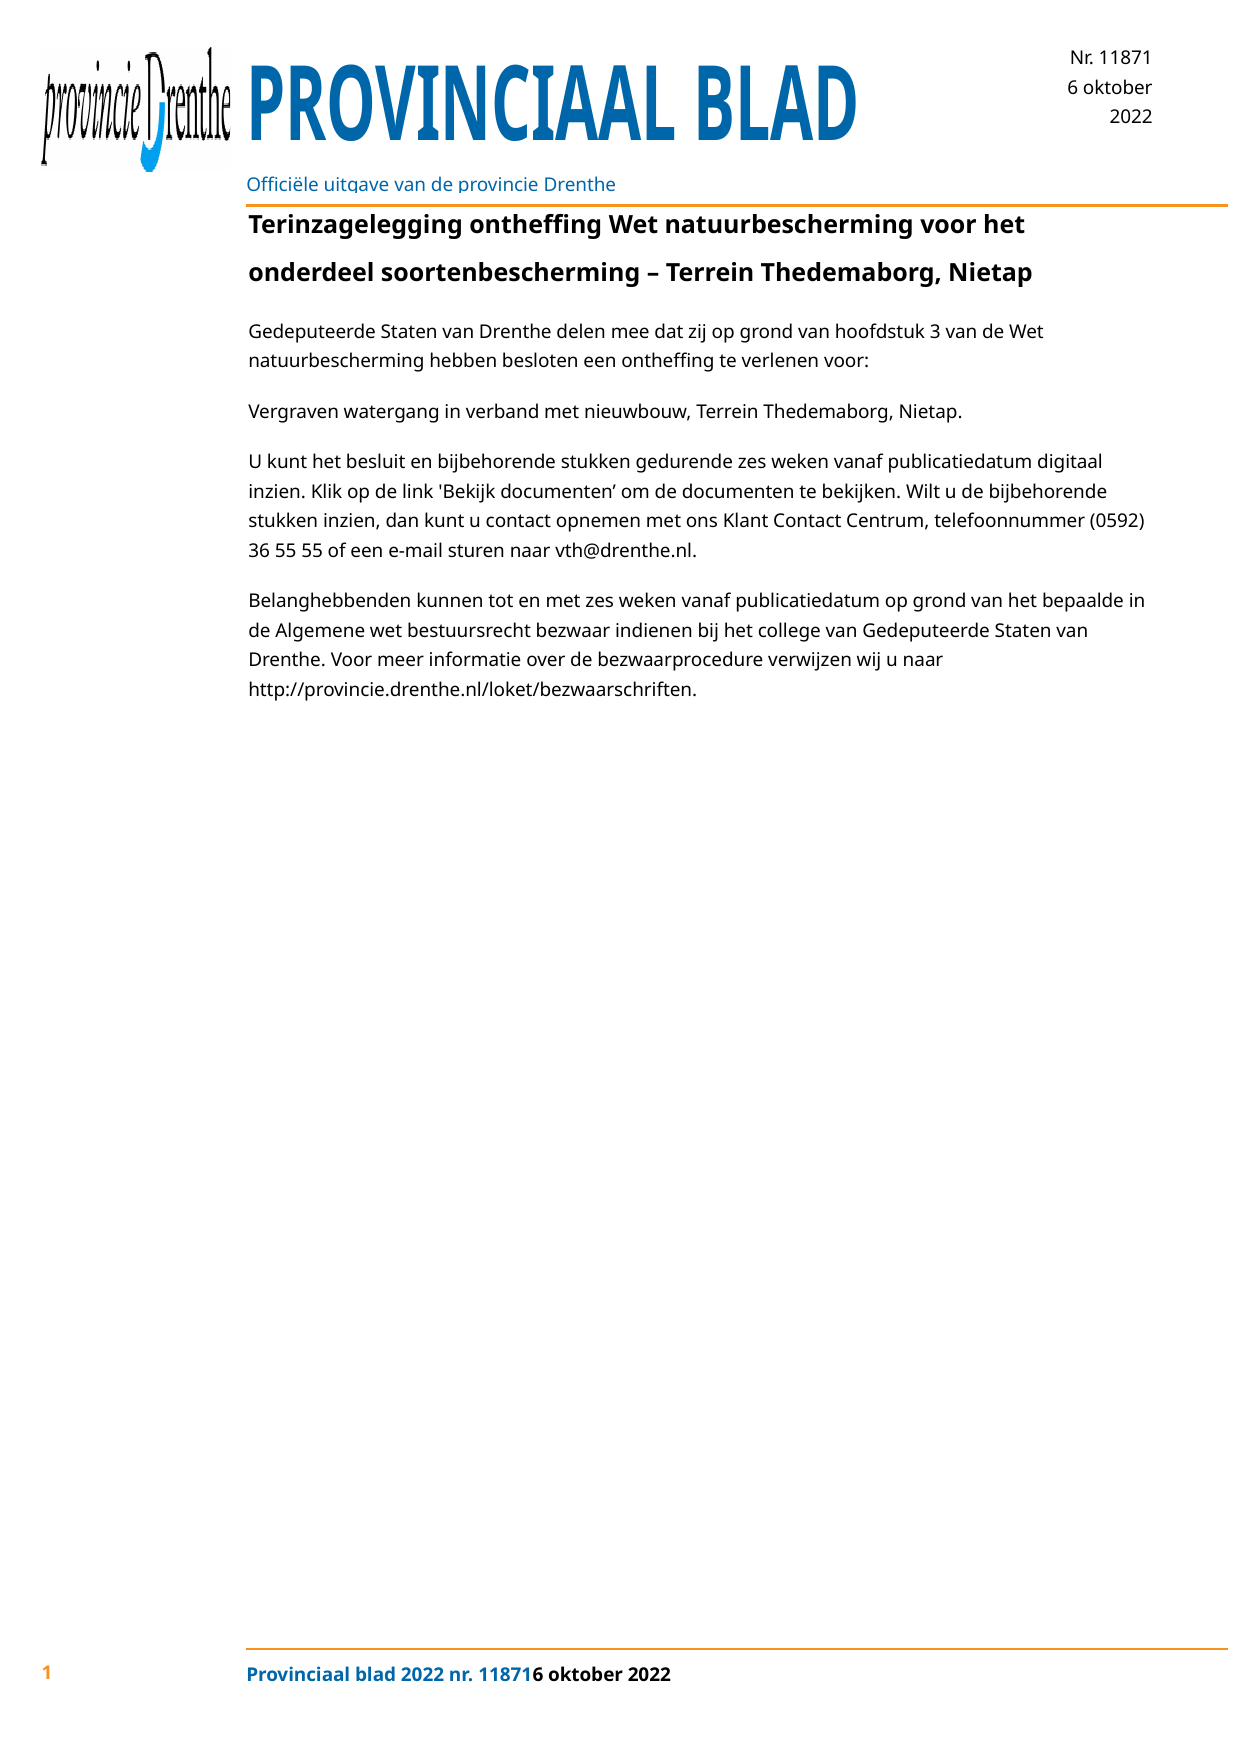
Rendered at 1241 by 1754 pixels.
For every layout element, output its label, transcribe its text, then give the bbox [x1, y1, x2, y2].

text Vergraven watergang in verband met nieuwbouw, Terrein Thedemaborg, Nietap. [248, 398, 1152, 424]
text Belanghebbenden kunnen tot en met zes weken vanaf publicatiedatum op grond van het bepaalde in de Algemene wet bestuursrecht bezwaar indienen bij het college van Gedeputeerde Staten van Drenthe. Voor meer informatie over de bezwaarprocedure verwijzen wij u naar http://provincie.drenthe.nl/loket/bezwaarschriften. [248, 587, 1152, 702]
text Gedeputeerde Staten van Drenthe delen mee dat zij op grond van hoofdstuk 3 van de Wet natuurbescherming hebben besloten een ontheffing te verlenen voor: [248, 318, 1152, 373]
text Terinzagelegging ontheffing Wet natuurbescherming voor het onderdeel soortenbescherming – Terrein Thedemaborg, Nietap [248, 207, 1152, 288]
text U kunt het besluit en bijbehorende stukken gedurende zes weken vanaf publicatiedatum digitaal inzien. Klik op de link 'Bekijk documenten’ om de documenten te bekijken. Wilt u de bijbehorende stukken inzien, dan kunt u contact opnemen met ons Klant Contact Centrum, telefoonnummer (0592) 36 55 55 of een e-mail sturen naar vth@drenthe.nl. [248, 448, 1152, 563]
picture [41, 47, 231, 172]
